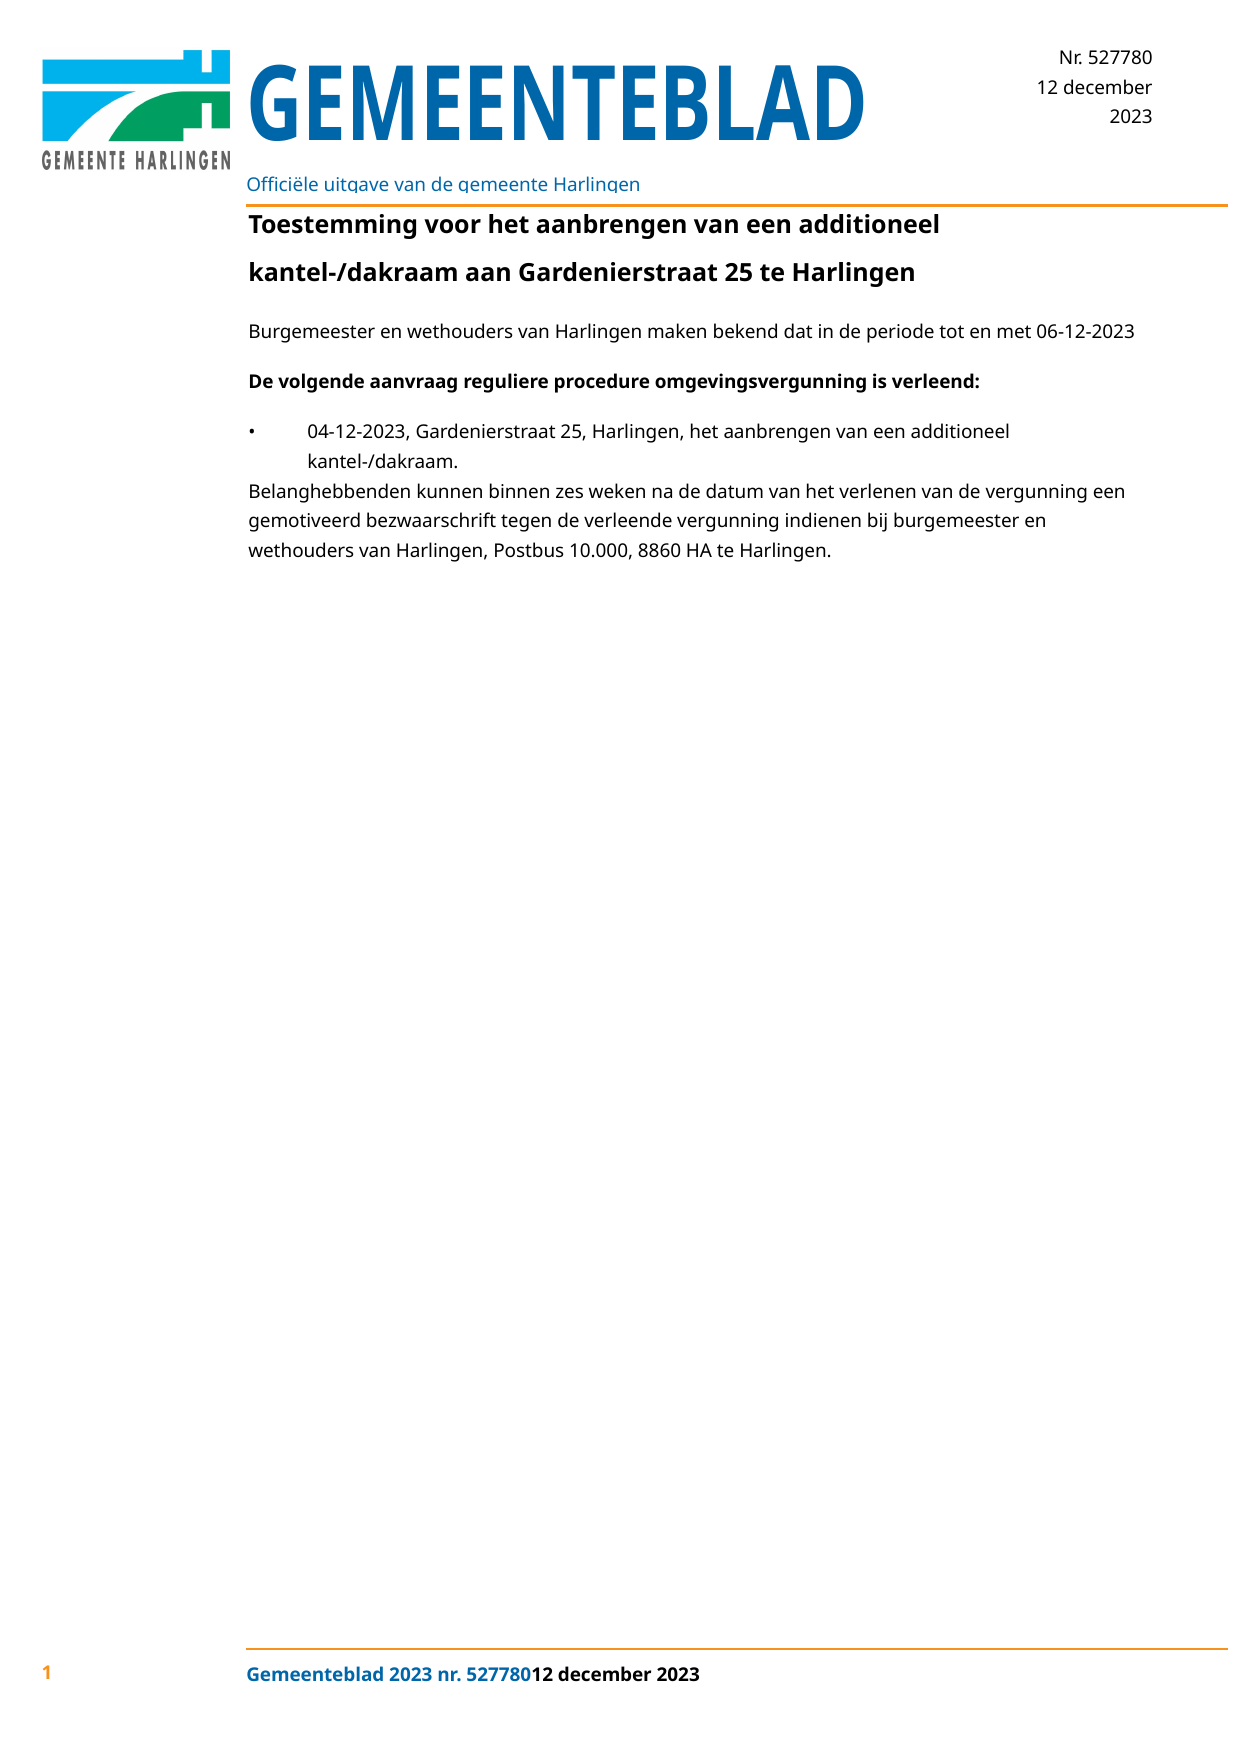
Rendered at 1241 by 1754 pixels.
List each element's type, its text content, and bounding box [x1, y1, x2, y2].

text Belanghebbenden kunnen binnen zes weken na de datum van het verlenen van de vergunning een gemotiveerd bezwaarschrift tegen de verleende vergunning indienen bij burgemeester en wethouders van Harlingen, Postbus 10.000, 8860 HA te Harlingen. [248, 478, 1152, 563]
list 04-12-2023, Gardenierstraat 25, Harlingen, het aanbrengen van een additioneel kantel-/dakraam. [248, 419, 1152, 474]
text Burgemeester en wethouders van Harlingen maken bekend dat in de periode tot en met 06-12-2023 [248, 318, 1152, 344]
picture [41, 47, 231, 172]
text Toestemming voor het aanbrengen van een additioneel kantel-/dakraam aan Gardenierstraat 25 te Harlingen [248, 207, 1152, 288]
text De volgende aanvraag reguliere procedure omgevingsvergunning is verleend: [248, 368, 1152, 394]
